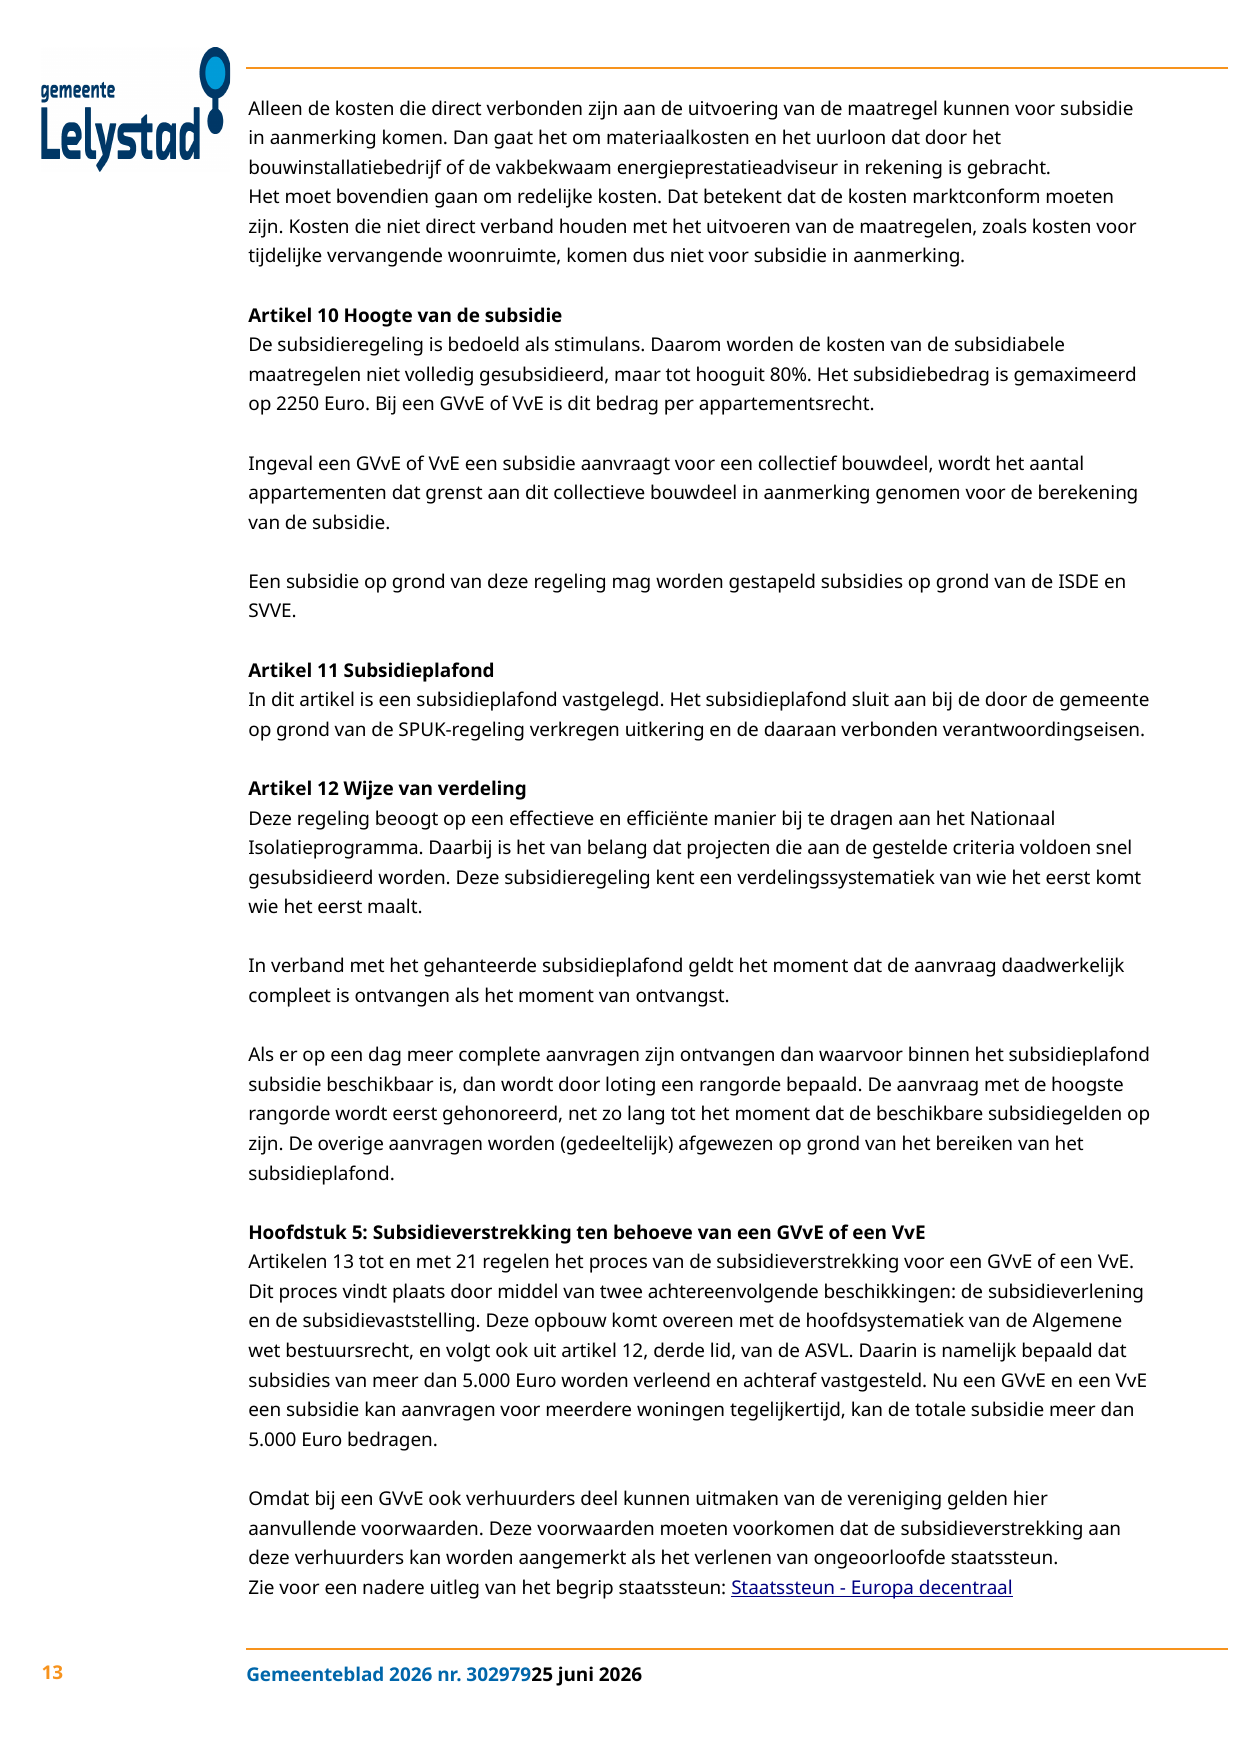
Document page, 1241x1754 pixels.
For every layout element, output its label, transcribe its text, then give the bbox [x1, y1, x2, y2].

text In dit artikel is een subsidieplafond vastgelegd. Het subsidieplafond sluit aan bij de door de gemeente op grond van de SPUK-regeling verkregen uitkering en de daaraan verbonden verantwoordingseisen. [248, 686, 1152, 742]
text Artikel 11 Subsidieplafond [248, 657, 1152, 683]
text Artikelen 13 tot en met 21 regelen het proces van de subsidieverstrekking voor een GVvE of een VvE. Dit proces vindt plaats door middel van twee achtereenvolgende beschikkingen: de subsidieverlening en de subsidievaststelling. Deze opbouw komt overeen met de hoofdsystematiek van de Algemene wet bestuursrecht, en volgt ook uit artikel 12, derde lid, van de ASVL. Daarin is namelijk bepaald dat subsidies van meer dan 5.000 Euro worden verleend en achteraf vastgesteld. Nu een GVvE en een VvE een subsidie kan aanvragen voor meerdere woningen tegelijkertijd, kan de totale subsidie meer dan 5.000 Euro bedragen. [248, 1248, 1152, 1452]
text Zie voor een nadere uitleg van het begrip staatssteun: Staatssteun - Europa decentraal [248, 1574, 1152, 1600]
text Een subsidie op grond van deze regeling mag worden gestapeld subsidies op grond van de ISDE en SVVE. [248, 568, 1152, 623]
text Hoofdstuk 5: Subsidieverstrekking ten behoeve van een GVvE of een VvE [248, 1219, 1152, 1245]
text Als er op een dag meer complete aanvragen zijn ontvangen dan waarvoor binnen het subsidieplafond subsidie beschikbaar is, dan wordt door loting een rangorde bepaald. De aanvraag met de hoogste rangorde wordt eerst gehonoreerd, net zo lang tot het moment dat de beschikbare subsidiegelden op zijn. De overige aanvragen worden (gedeeltelijk) afgewezen op grond van het bereiken van het subsidieplafond. [248, 1041, 1152, 1186]
text De subsidieregeling is bedoeld als stimulans. Daarom worden de kosten van de subsidiabele maatregelen niet volledig gesubsidieerd, maar tot hooguit 80%. Het subsidiebedrag is gemaximeerd op 2250 Euro. Bij een GVvE of VvE is dit bedrag per appartementsrecht. [248, 331, 1152, 416]
text Ingeval een GVvE of VvE een subsidie aanvraagt voor een collectief bouwdeel, wordt het aantal appartementen dat grenst aan dit collectieve bouwdeel in aanmerking genomen voor de berekening van de subsidie. [248, 450, 1152, 535]
picture [41, 47, 231, 172]
text Artikel 12 Wijze van verdeling [248, 775, 1152, 801]
text In verband met het gehanteerde subsidieplafond geldt het moment dat de aanvraag daadwerkelijk compleet is ontvangen als het moment van ontvangst. [248, 953, 1152, 1008]
text Artikel 10 Hoogte van de subsidie [248, 302, 1152, 328]
text Omdat bij een GVvE ook verhuurders deel kunnen uitmaken van de vereniging gelden hier aanvullende voorwaarden. Deze voorwaarden moeten voorkomen dat de subsidieverstrekking aan deze verhuurders kan worden aangemerkt als het verlenen van ongeoorloofde staatssteun. [248, 1485, 1152, 1570]
text Het moet bovendien gaan om redelijke kosten. Dat betekent dat de kosten marktconform moeten zijn. Kosten die niet direct verband houden met het uitvoeren van de maatregelen, zoals kosten voor tijdelijke vervangende woonruimte, komen dus niet voor subsidie in aanmerking. [248, 183, 1152, 268]
text Deze regeling beoogt op een effectieve en efficiënte manier bij te dragen aan het Nationaal Isolatieprogramma. Daarbij is het van belang dat projecten die aan de gestelde criteria voldoen snel gesubsidieerd worden. Deze subsidieregeling kent een verdelingssystematiek van wie het eerst komt wie het eerst maalt. [248, 805, 1152, 919]
text Alleen de kosten die direct verbonden zijn aan de uitvoering van de maatregel kunnen voor subsidie in aanmerking komen. Dan gaat het om materiaalkosten en het uurloon dat door het bouwinstallatiebedrijf of de vakbekwaam energieprestatieadviseur in rekening is gebracht. [248, 95, 1152, 180]
